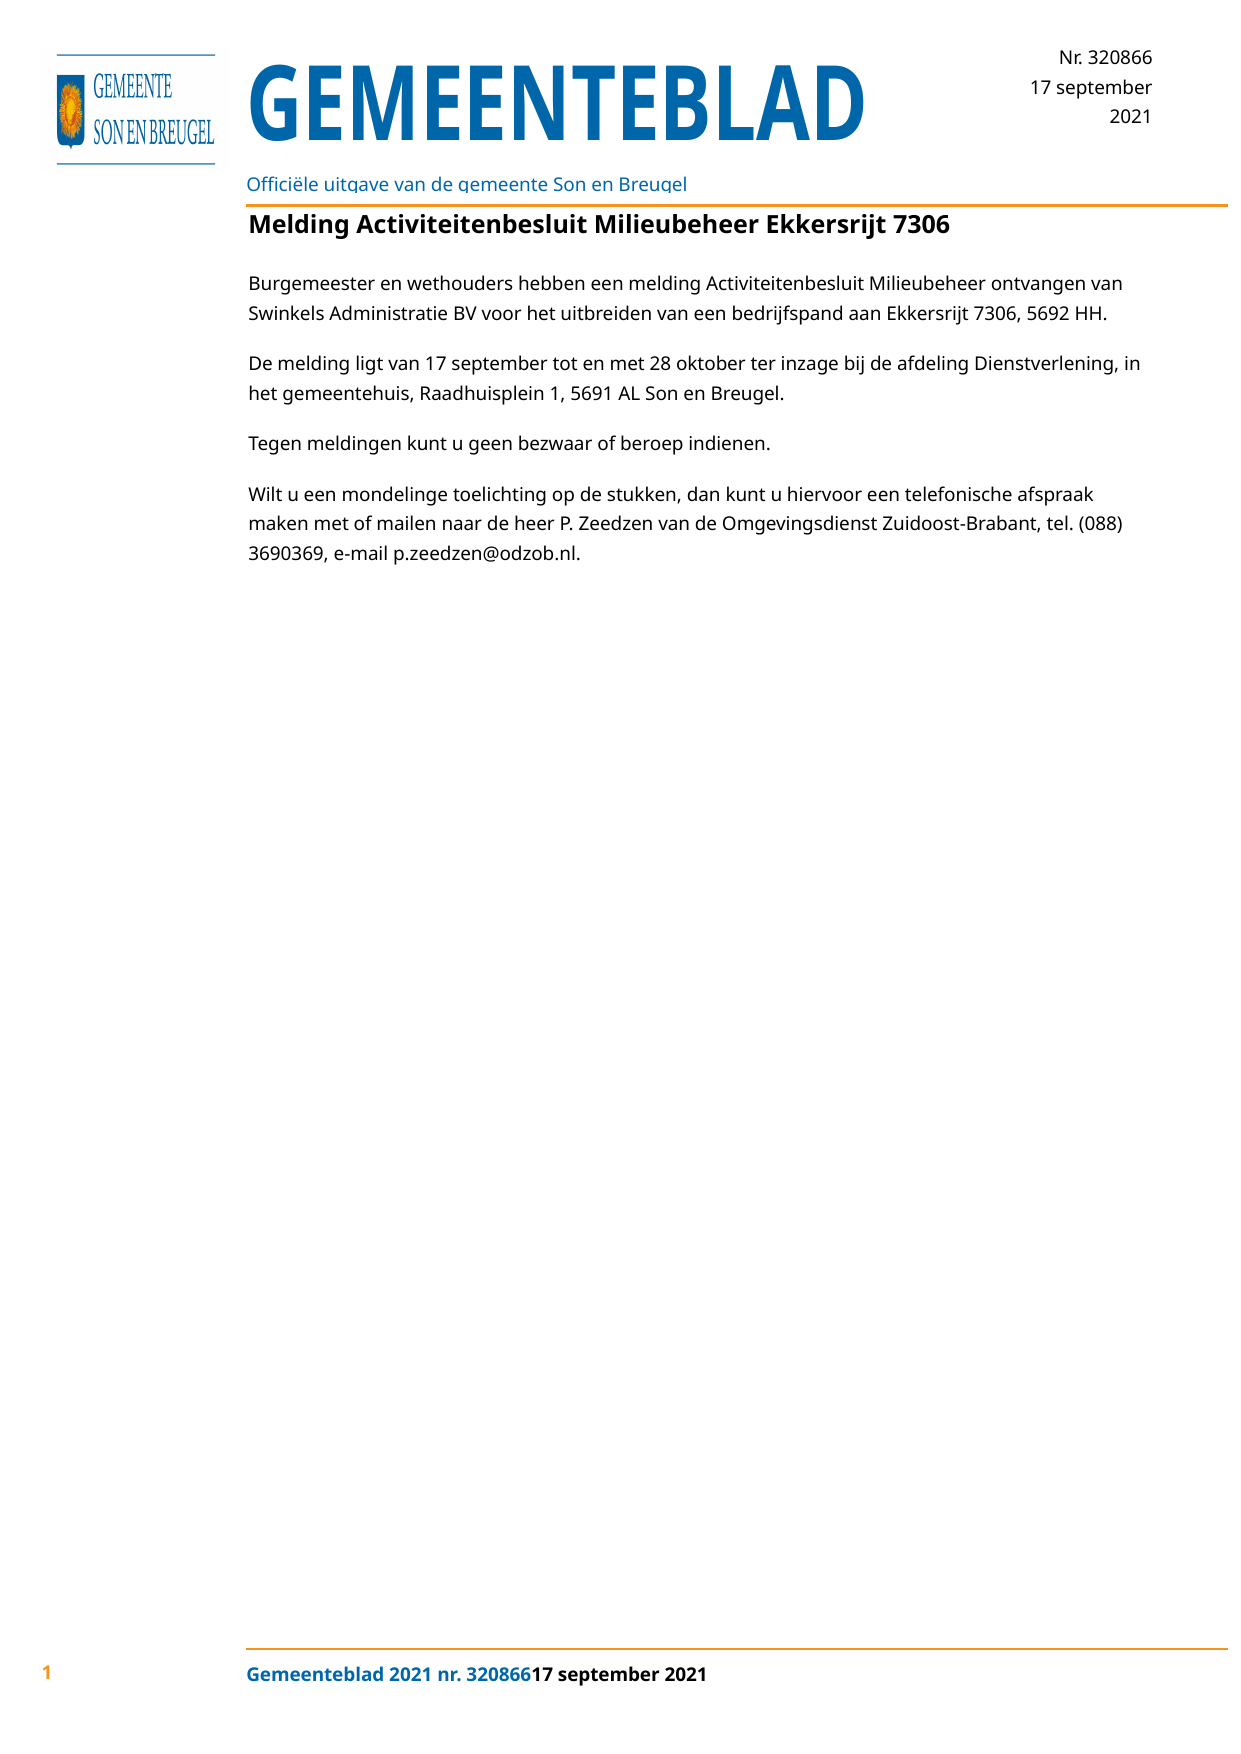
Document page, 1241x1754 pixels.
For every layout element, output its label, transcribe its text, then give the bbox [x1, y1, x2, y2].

text Wilt u een mondelinge toelichting op de stukken, dan kunt u hiervoor een telefonische afspraak maken met of mailen naar de heer P. Zeedzen van de Omgevingsdienst Zuidoost-Brabant, tel. (088) 3690369, e-mail p.zeedzen@odzob.nl. [248, 481, 1152, 566]
text Melding Activiteitenbesluit Milieubeheer Ekkersrijt 7306 [248, 207, 1152, 241]
text Burgemeester en wethouders hebben een melding Activiteitenbesluit Milieubeheer ontvangen van Swinkels Administratie BV voor het uitbreiden van een bedrijfspand aan Ekkersrijt 7306, 5692 HH. [248, 270, 1152, 326]
text Tegen meldingen kunt u geen bezwaar of beroep indienen. [248, 430, 1152, 456]
text De melding ligt van 17 september tot en met 28 oktober ter inzage bij de afdeling Dienstverlening, in het gemeentehuis, Raadhuisplein 1, 5691 AL Son en Breugel. [248, 350, 1152, 406]
picture [41, 47, 231, 172]
